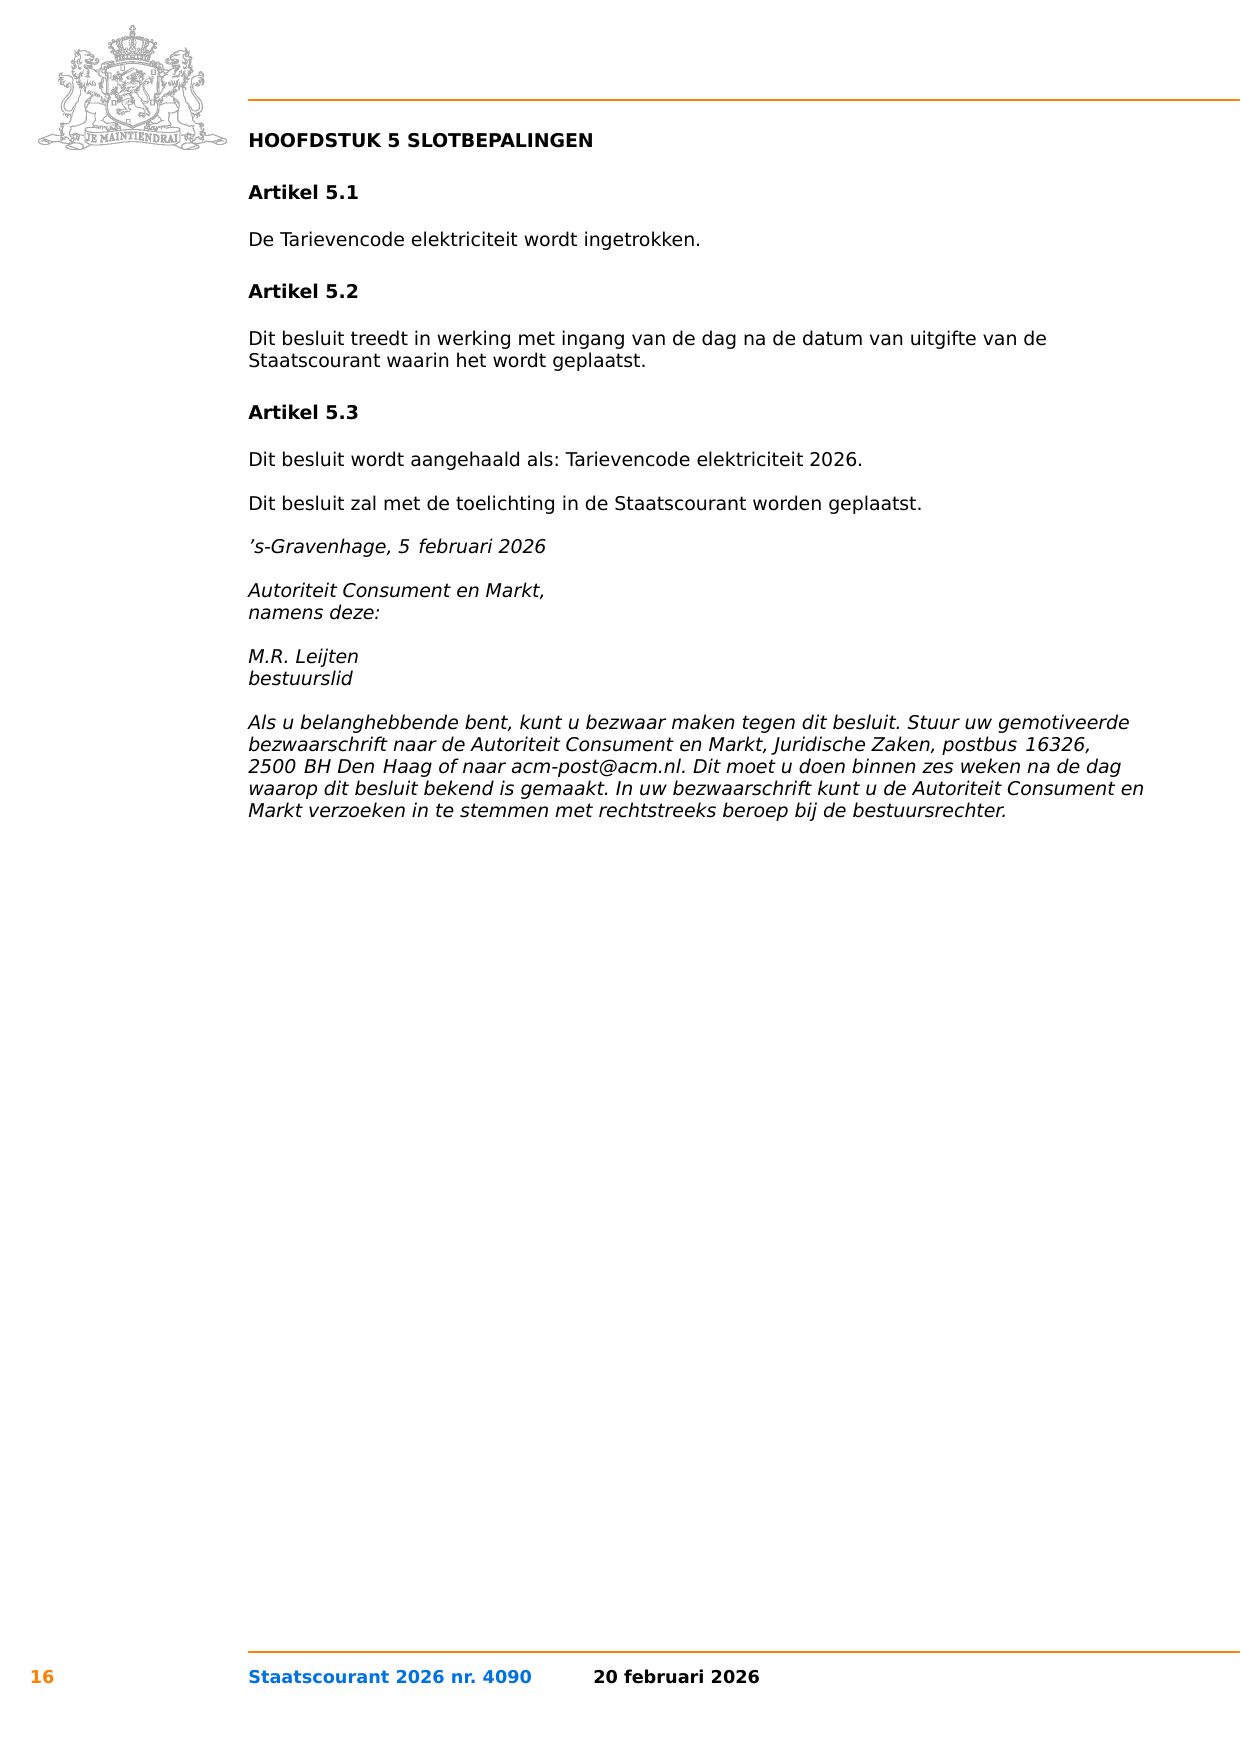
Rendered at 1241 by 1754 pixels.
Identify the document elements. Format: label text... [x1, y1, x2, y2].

text De Tarievencode elektriciteit wordt ingetrokken. [248, 229, 1163, 251]
text Dit besluit zal met de toelichting in de Staatscourant worden geplaatst. [248, 493, 1163, 514]
text Autoriteit Consument en Markt, namens deze: M.R. Leijten bestuurslid [248, 580, 1163, 690]
subtitle HOOFDSTUK 5 SLOTBEPALINGEN [248, 130, 1163, 152]
text Als u belanghebbende bent, kunt u bezwaar maken tegen dit besluit. Stuur uw gemotiveerde bezwaarschrift naar de Autoriteit Consument en Markt, Juridische Zaken, postbus 16326, 2500 BH Den Haag of naar acm-post@acm.nl. Dit moet u doen binnen zes weken na de dag waarop dit besluit bekend is gemaakt. In uw bezwaarschrift kunt u de Autoriteit Consument en Markt verzoeken in te stemmen met rechtstreeks beroep bij de bestuursrechter. [248, 712, 1163, 822]
text ’s-Gravenhage, 5 februari 2026 [248, 536, 1163, 558]
subtitle Artikel 5.3 [248, 402, 1163, 424]
picture [38, 25, 227, 150]
text Dit besluit treedt in werking met ingang van de dag na de datum van uitgifte van de Staatscourant waarin het wordt geplaatst. [248, 328, 1163, 372]
subtitle Artikel 5.1 [248, 182, 1163, 204]
subtitle Artikel 5.2 [248, 281, 1163, 303]
text Dit besluit wordt aangehaald als: Tarievencode elektriciteit 2026. [248, 449, 1163, 471]
